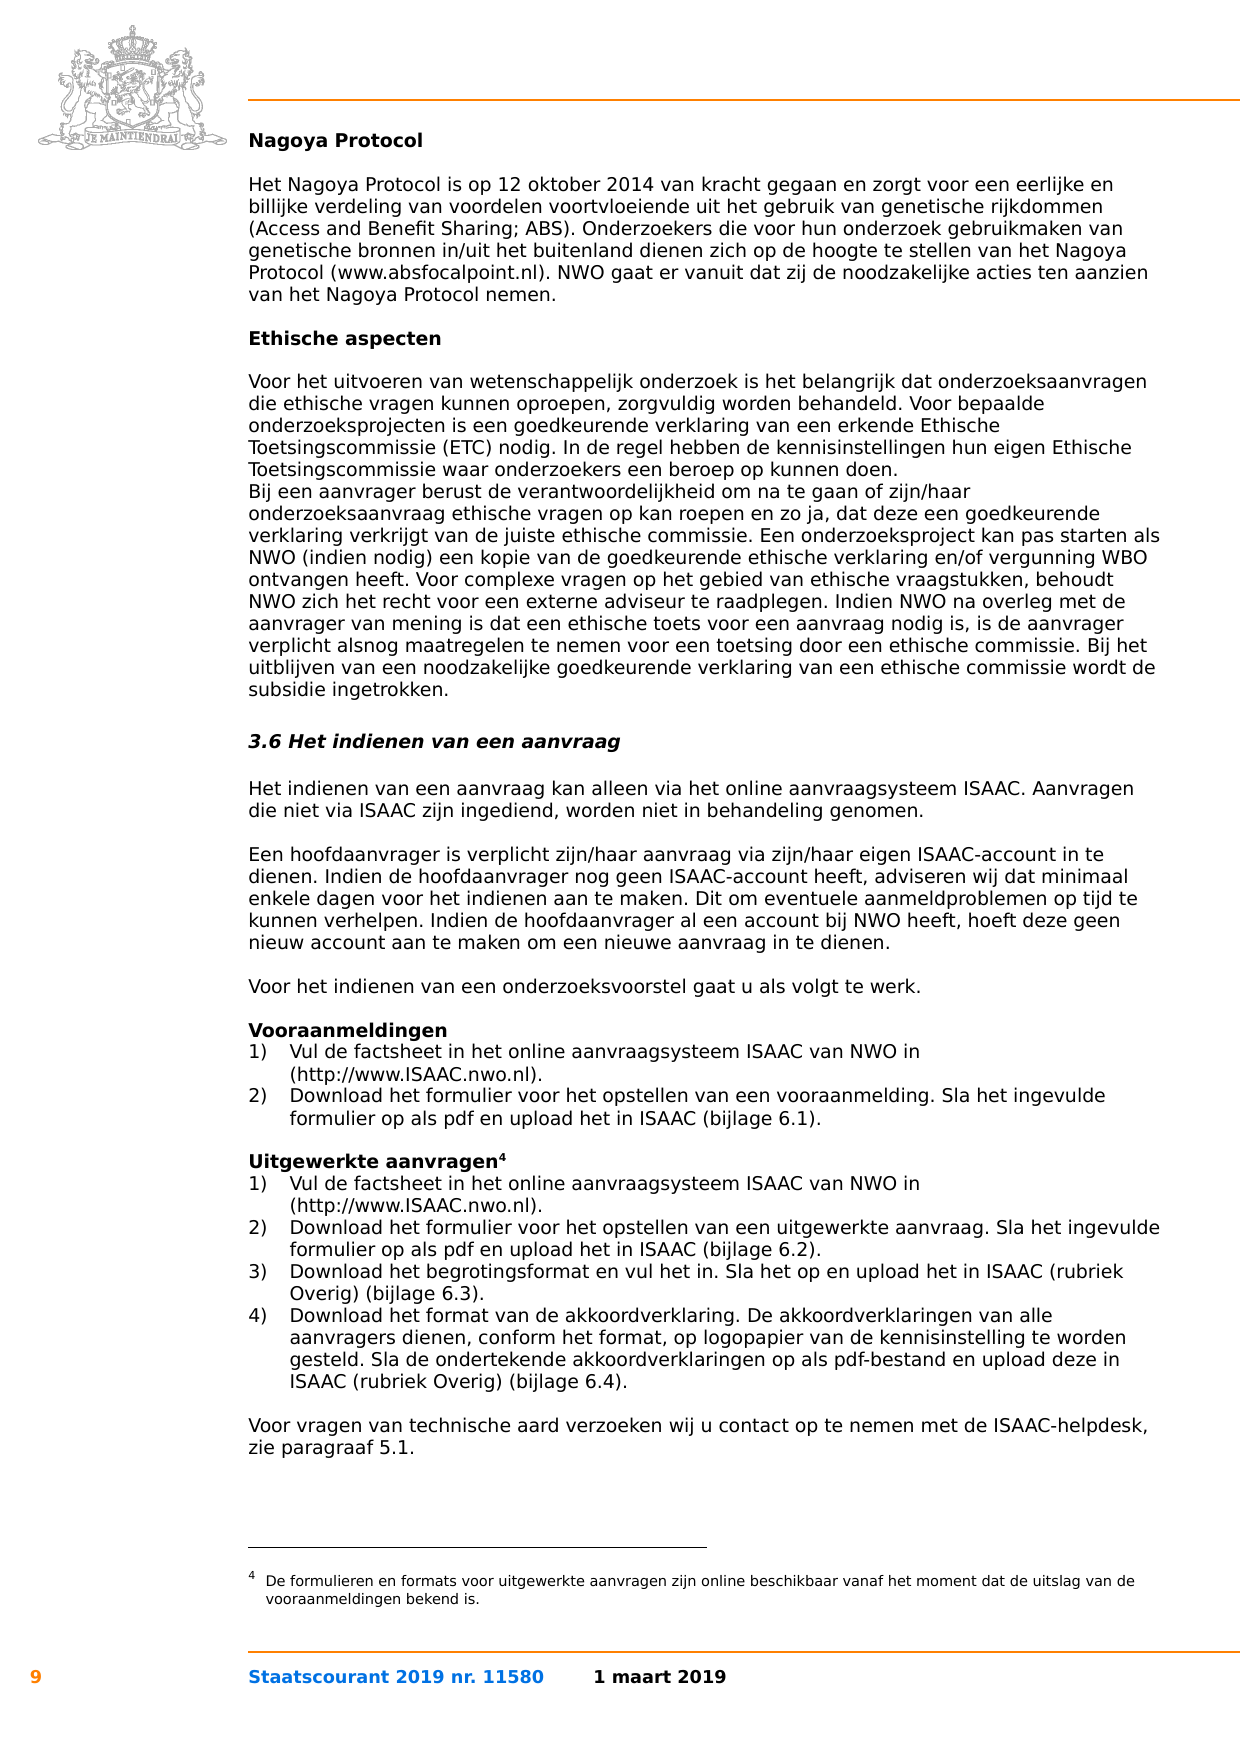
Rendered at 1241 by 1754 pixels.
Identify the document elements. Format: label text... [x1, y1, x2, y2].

text De formulieren en formats voor uitgewerkte aanvragen zijn online beschikbaar vanaf het moment dat de uitslag van de vooraanmeldingen bekend is. [248, 1569, 1163, 1608]
text 4) Download het format van de akkoordverklaring. De akkoordverklaringen van alle aanvragers dienen, conform het format, op logopapier van de kennisinstelling te worden gesteld. Sla de ondertekende akkoordverklaringen op als pdf-bestand en upload deze in ISAAC (rubriek Overig) (bijlage 6.4). [248, 1305, 1163, 1393]
subtitle 3.6 Het indienen van een aanvraag [248, 731, 1163, 753]
subtitle Ethische aspecten [248, 327, 1163, 349]
text Bij een aanvrager berust de verantwoordelijkheid om na te gaan of zijn/haar onderzoeksaanvraag ethische vragen op kan roepen en zo ja, dat deze een goedkeurende verklaring verkrijgt van de juiste ethische commissie. Een onderzoeksproject kan pas starten als NWO (indien nodig) een kopie van de goedkeurende ethische verklaring en/of vergunning WBO ontvangen heeft. Voor complexe vragen op het gebied van ethische vraagstukken, behoudt NWO zich het recht voor een externe adviseur te raadplegen. Indien NWO na overleg met de aanvrager van mening is dat een ethische toets voor een aanvraag nodig is, is de aanvrager verplicht alsnog maatregelen te nemen voor een toetsing door een ethische commissie. Bij het uitblijven van een noodzakelijke goedkeurende verklaring van een ethische commissie wordt de subsidie ingetrokken. [248, 481, 1163, 701]
subtitle Nagoya Protocol [248, 130, 1163, 152]
text 1) Vul de factsheet in het online aanvraagsysteem ISAAC van NWO in (http://www.ISAAC.nwo.nl). [248, 1173, 1163, 1217]
text 3) Download het begrotingsformat en vul het in. Sla het op en upload het in ISAAC (rubriek Overig) (bijlage 6.3). [248, 1261, 1163, 1305]
text 1) Vul de factsheet in het online aanvraagsysteem ISAAC van NWO in (http://www.ISAAC.nwo.nl). [248, 1041, 1163, 1085]
text Voor het indienen van een onderzoeksvoorstel gaat u als volgt te werk. [248, 976, 1163, 998]
subtitle Uitgewerkte aanvragen [248, 1151, 1163, 1173]
subtitle Vooraanmeldingen [248, 1019, 1163, 1041]
text Voor het uitvoeren van wetenschappelijk onderzoek is het belangrijk dat onderzoeksaanvragen die ethische vragen kunnen oproepen, zorgvuldig worden behandeld. Voor bepaalde onderzoeksprojecten is een goedkeurende verklaring van een erkende Ethische Toetsingscommissie (ETC) nodig. In de regel hebben de kennisinstellingen hun eigen Ethische Toetsingscommissie waar onderzoekers een beroep op kunnen doen. [248, 371, 1163, 481]
text Het Nagoya Protocol is op 12 oktober 2014 van kracht gegaan en zorgt voor een eerlijke en billijke verdeling van voordelen voortvloeiende uit het gebruik van genetische rijkdommen (Access and Benefit Sharing; ABS). Onderzoekers die voor hun onderzoek gebruikmaken van genetische bronnen in/uit het buitenland dienen zich op de hoogte te stellen van het Nagoya Protocol (www.absfocalpoint.nl). NWO gaat er vanuit dat zij de noodzakelijke acties ten aanzien van het Nagoya Protocol nemen. [248, 174, 1163, 306]
text 2) Download het formulier voor het opstellen van een vooraanmelding. Sla het ingevulde formulier op als pdf en upload het in ISAAC (bijlage 6.1). [248, 1085, 1163, 1129]
text 2) Download het formulier voor het opstellen van een uitgewerkte aanvraag. Sla het ingevulde formulier op als pdf en upload het in ISAAC (bijlage 6.2). [248, 1217, 1163, 1261]
text Een hoofdaanvrager is verplicht zijn/haar aanvraag via zijn/haar eigen ISAAC-account in te dienen. Indien de hoofdaanvrager nog geen ISAAC-account heeft, adviseren wij dat minimaal enkele dagen voor het indienen aan te maken. Dit om eventuele aanmeldproblemen op tijd te kunnen verhelpen. Indien de hoofdaanvrager al een account bij NWO heeft, hoeft deze geen nieuw account aan te maken om een nieuwe aanvraag in te dienen. [248, 844, 1163, 954]
picture [38, 25, 227, 150]
text Het indienen van een aanvraag kan alleen via het online aanvraagsysteem ISAAC. Aanvragen die niet via ISAAC zijn ingediend, worden niet in behandeling genomen. [248, 778, 1163, 822]
text Voor vragen van technische aard verzoeken wij u contact op te nemen met de ISAAC-helpdesk, zie paragraaf 5.1. [248, 1415, 1163, 1459]
